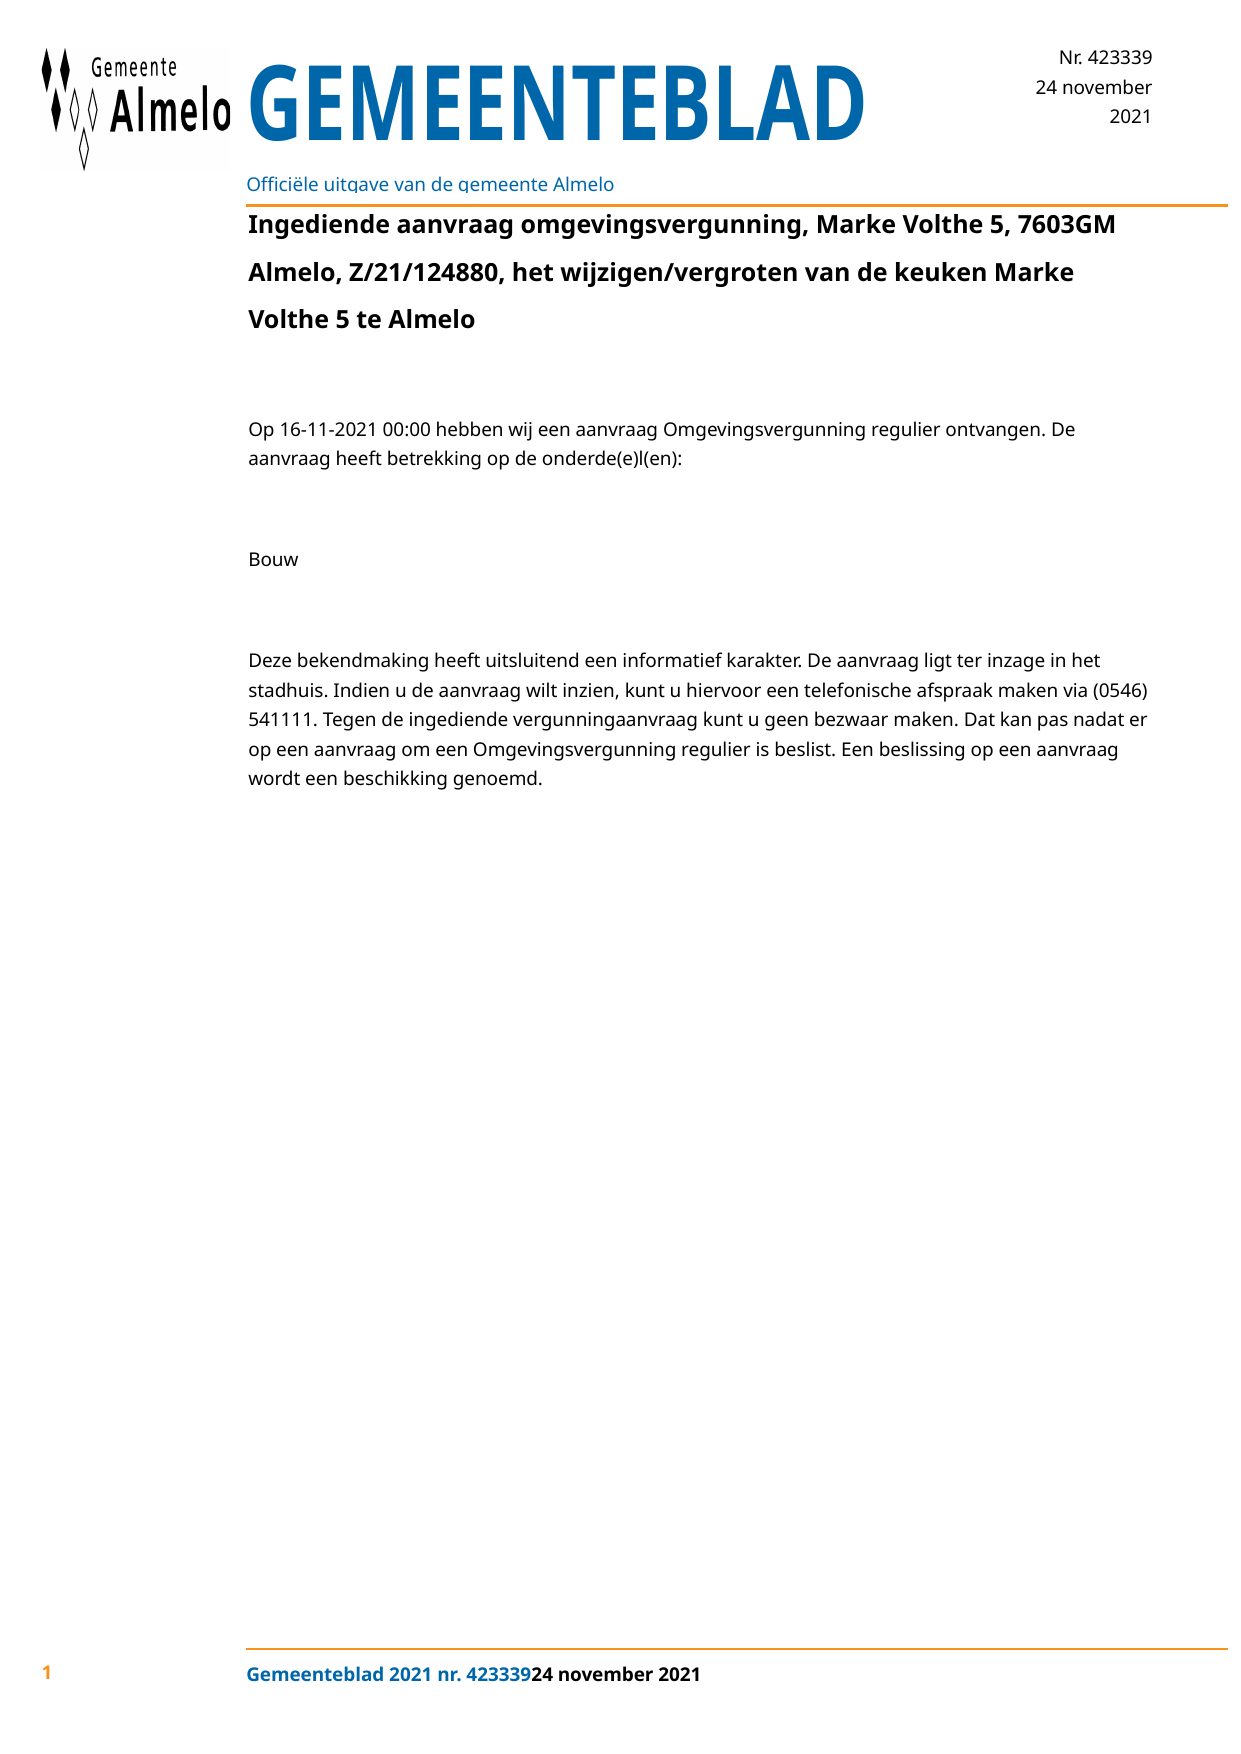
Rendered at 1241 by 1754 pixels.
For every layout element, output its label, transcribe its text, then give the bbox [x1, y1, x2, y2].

text Bouw [248, 546, 1152, 572]
text Deze bekendmaking heeft uitsluitend een informatief karakter. De aanvraag ligt ter inzage in het stadhuis. Indien u de aanvraag wilt inzien, kunt u hiervoor een telefonische afspraak maken via (0546) 541111. Tegen de ingediende vergunningaanvraag kunt u geen bezwaar maken. Dat kan pas nadat er op een aanvraag om een Omgevingsvergunning regulier is beslist. Een beslissing op een aanvraag wordt een beschikking genoemd. [248, 647, 1152, 791]
picture [41, 47, 231, 172]
text Ingediende aanvraag omgevingsvergunning, Marke Volthe 5, 7603GM Almelo, Z/21/124880, het wijzigen/vergroten van de keuken Marke Volthe 5 te Almelo [248, 207, 1152, 336]
text Op 16-11-2021 00:00 hebben wij een aanvraag Omgevingsvergunning regulier ontvangen. De aanvraag heeft betrekking op de onderde(e)l(en): [248, 416, 1152, 471]
